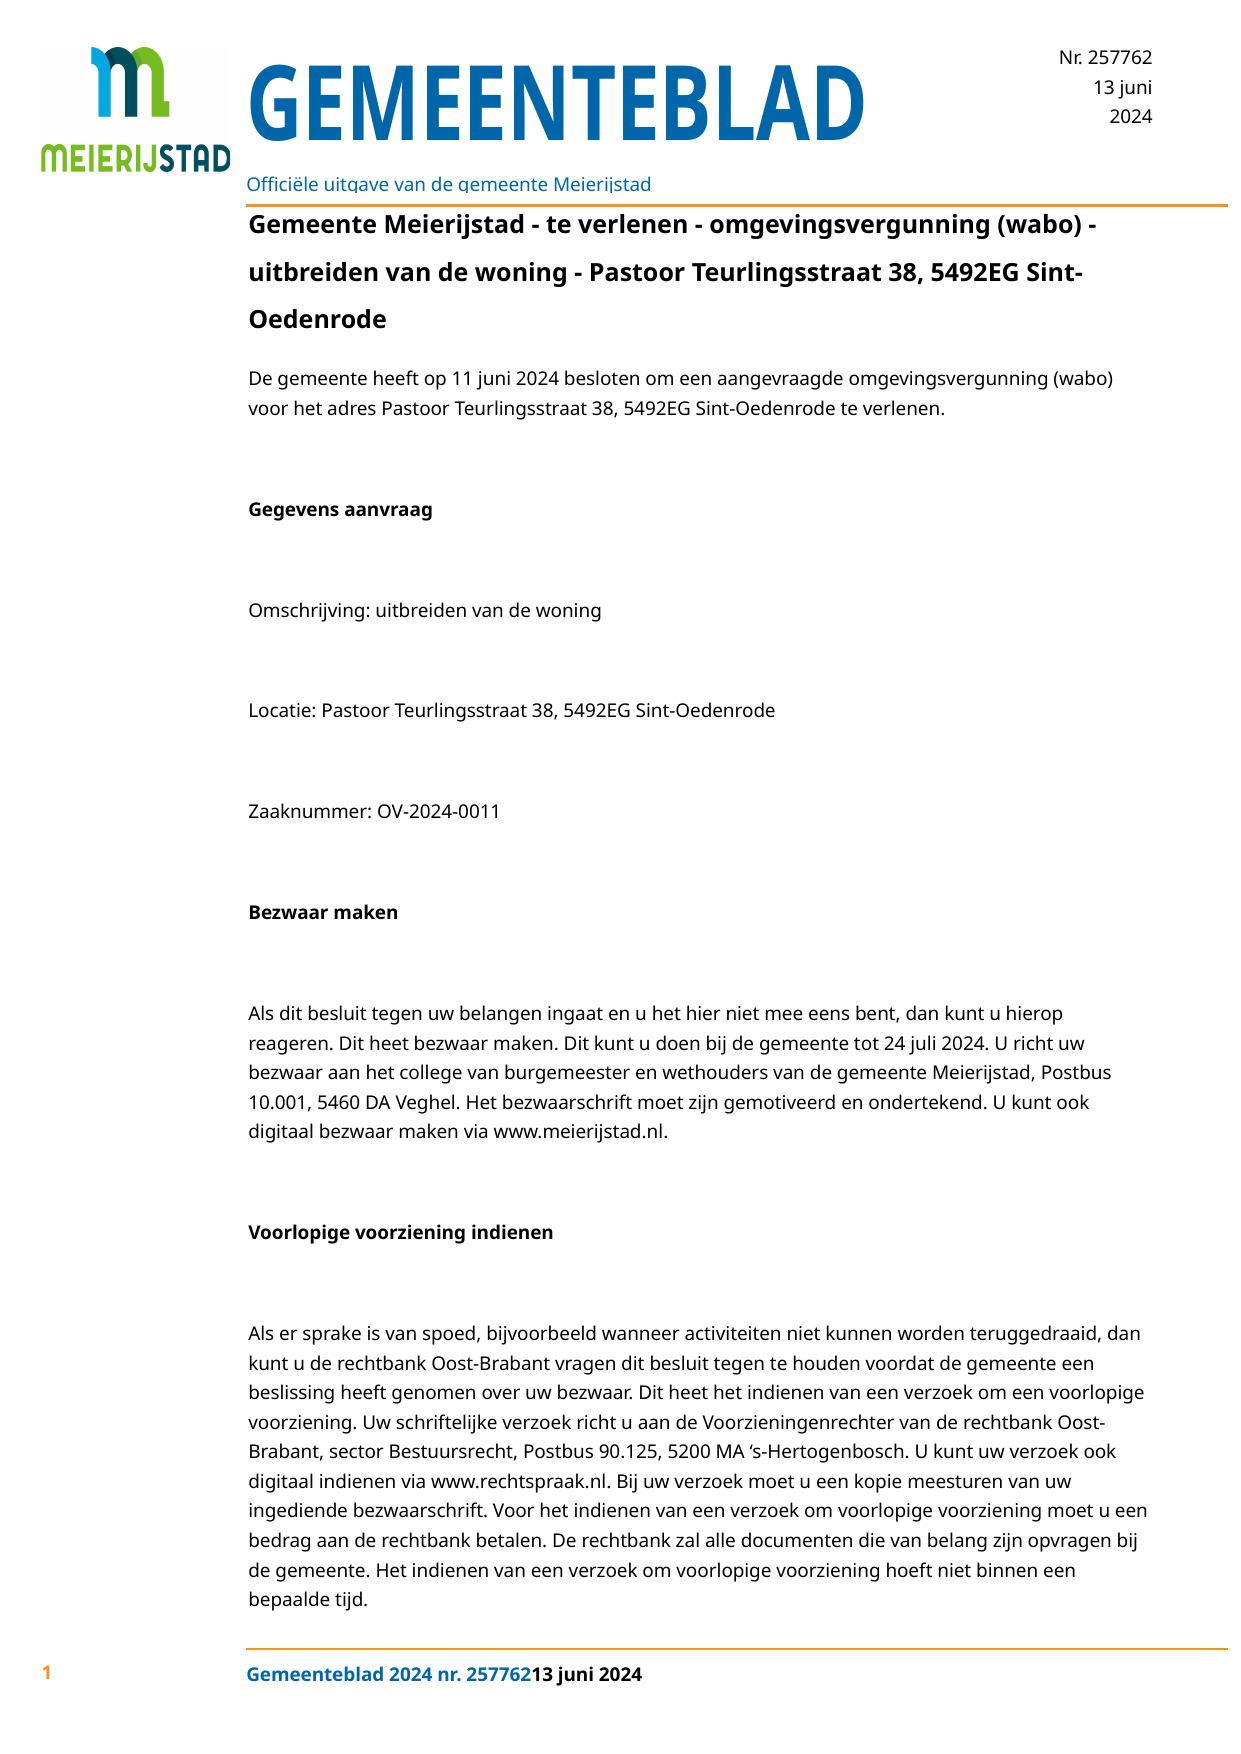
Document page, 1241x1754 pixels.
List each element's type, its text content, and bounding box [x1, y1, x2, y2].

text Gegevens aanvraag [248, 496, 1152, 522]
text Zaaknummer: OV-2024-0011 [248, 798, 1152, 824]
text Voorlopige voorziening indienen [248, 1219, 1152, 1245]
text Als dit besluit tegen uw belangen ingaat en u het hier niet mee eens bent, dan kunt u hierop reageren. Dit heet bezwaar maken. Dit kunt u doen bij de gemeente tot 24 juli 2024. U richt uw bezwaar aan het college van burgemeester en wethouders van de gemeente Meierijstad, Postbus 10.001, 5460 DA Veghel. Het bezwaarschrift moet zijn gemotiveerd en ondertekend. U kunt ook digitaal bezwaar maken via www.meierijstad.nl. [248, 1000, 1152, 1144]
text Locatie: Pastoor Teurlingsstraat 38, 5492EG Sint-Oedenrode [248, 698, 1152, 723]
text Bezwaar maken [248, 899, 1152, 925]
text Gemeente Meierijstad - te verlenen - omgevingsvergunning (wabo) - uitbreiden van de woning - Pastoor Teurlingsstraat 38, 5492EG Sint-Oedenrode [248, 207, 1152, 336]
text Omschrijving: uitbreiden van de woning [248, 597, 1152, 622]
text De gemeente heeft op 11 juni 2024 besloten om een aangevraagde omgevingsvergunning (wabo) voor het adres Pastoor Teurlingsstraat 38, 5492EG Sint-Oedenrode te verlenen. [248, 366, 1152, 421]
text Als er sprake is van spoed, bijvoorbeeld wanneer activiteiten niet kunnen worden teruggedraaid, dan kunt u de rechtbank Oost-Brabant vragen dit besluit tegen te houden voordat de gemeente een beslissing heeft genomen over uw bezwaar. Dit heet het indienen van een verzoek om een voorlopige voorziening. Uw schriftelijke verzoek richt u aan de Voorzieningenrechter van de rechtbank Oost-Brabant, sector Bestuursrecht, Postbus 90.125, 5200 MA ‘s-Hertogenbosch. U kunt uw verzoek ook digitaal indienen via www.rechtspraak.nl. Bij uw verzoek moet u een kopie meesturen van uw ingediende bezwaarschrift. Voor het indienen van een verzoek om voorlopige voorziening moet u een bedrag aan de rechtbank betalen. De rechtbank zal alle documenten die van belang zijn opvragen bij de gemeente. Het indienen van een verzoek om voorlopige voorziening hoeft niet binnen een bepaalde tijd. [248, 1320, 1152, 1612]
picture [41, 47, 231, 172]
